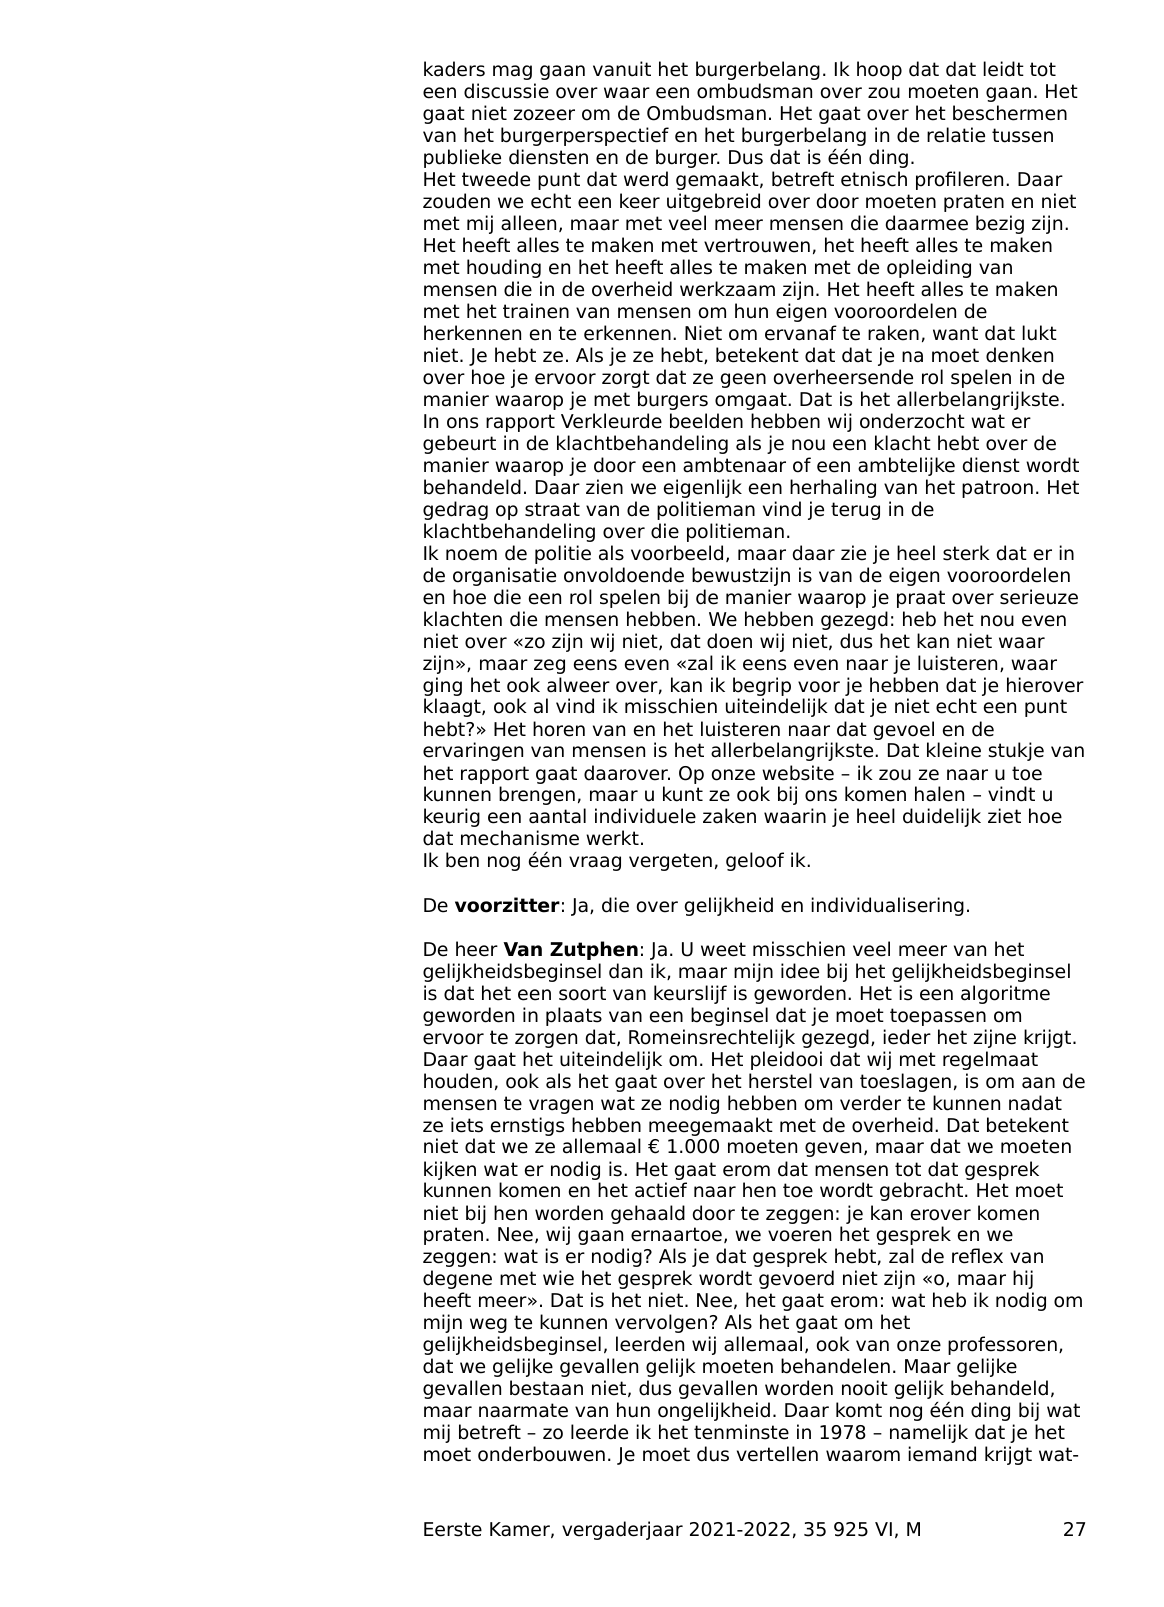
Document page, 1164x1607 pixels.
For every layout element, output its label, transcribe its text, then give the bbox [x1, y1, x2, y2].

text kaders mag gaan vanuit het burgerbelang. Ik hoop dat dat leidt tot een discussie over waar een ombudsman over zou moeten gaan. Het gaat niet zozeer om de Ombudsman. Het gaat over het beschermen van het burgerperspectief en het burgerbelang in de relatie tussen publieke diensten en de burger. Dus dat is één ding. [422, 59, 1087, 169]
text De voorzitter: Ja, die over gelijkheid en individualisering. [422, 894, 1087, 916]
text De heer Van Zutphen: Ja. U weet misschien veel meer van het gelijkheidsbeginsel dan ik, maar mijn idee bij het gelijkheidsbeginsel is dat het een soort van keurslijf is geworden. Het is een algoritme geworden in plaats van een beginsel dat je moet toepassen om ervoor te zorgen dat, Romeinsrechtelijk gezegd, ieder het zijne krijgt. Daar gaat het uiteindelijk om. Het pleidooi dat wij met regelmaat houden, ook als het gaat over het herstel van toeslagen, is om aan de mensen te vragen wat ze nodig hebben om verder te kunnen nadat ze iets ernstigs hebben meegemaakt met de overheid. Dat betekent niet dat we ze allemaal € 1.000 moeten geven, maar dat we moeten kijken wat er nodig is. Het gaat erom dat mensen tot dat gesprek kunnen komen en het actief naar hen toe wordt gebracht. Het moet niet bij hen worden gehaald door te zeggen: je kan erover komen praten. Nee, wij gaan ernaartoe, we voeren het gesprek en we zeggen: wat is er nodig? Als je dat gesprek hebt, zal de reflex van degene met wie het gesprek wordt gevoerd niet zijn «o, maar hij heeft meer». Dat is het niet. Nee, het gaat erom: wat heb ik nodig om mijn weg te kunnen vervolgen? Als het gaat om het gelijkheidsbeginsel, leerden wij allemaal, ook van onze professoren, dat we gelijke gevallen gelijk moeten behandelen. Maar gelijke gevallen bestaan niet, dus gevallen worden nooit gelijk behandeld, maar naarmate van hun ongelijkheid. Daar komt nog één ding bij wat mij betreft – zo leerde ik het tenminste in 1978 – namelijk dat je het moet onderbouwen. Je moet dus vertellen waarom iemand krijgt wat- [422, 939, 1087, 1466]
text Ik ben nog één vraag vergeten, geloof ik. [422, 850, 1087, 872]
text Het tweede punt dat werd gemaakt, betreft etnisch profileren. Daar zouden we echt een keer uitgebreid over door moeten praten en niet met mij alleen, maar met veel meer mensen die daarmee bezig zijn. Het heeft alles te maken met vertrouwen, het heeft alles te maken met houding en het heeft alles te maken met de opleiding van mensen die in de overheid werkzaam zijn. Het heeft alles te maken met het trainen van mensen om hun eigen vooroordelen de herkennen en te erkennen. Niet om ervanaf te raken, want dat lukt niet. Je hebt ze. Als je ze hebt, betekent dat dat je na moet denken over hoe je ervoor zorgt dat ze geen overheersende rol spelen in de manier waarop je met burgers omgaat. Dat is het allerbelangrijkste. In ons rapport Verkleurde beelden hebben wij onderzocht wat er gebeurt in de klachtbehandeling als je nou een klacht hebt over de manier waarop je door een ambtenaar of een ambtelijke dienst wordt behandeld. Daar zien we eigenlijk een herhaling van het patroon. Het gedrag op straat van de politieman vind je terug in de klachtbehandeling over die politieman. [422, 169, 1087, 543]
text Ik noem de politie als voorbeeld, maar daar zie je heel sterk dat er in de organisatie onvoldoende bewustzijn is van de eigen vooroordelen en hoe die een rol spelen bij de manier waarop je praat over serieuze klachten die mensen hebben. We hebben gezegd: heb het nou even niet over «zo zijn wij niet, dat doen wij niet, dus het kan niet waar zijn», maar zeg eens even «zal ik eens even naar je luisteren, waar ging het ook alweer over, kan ik begrip voor je hebben dat je hierover klaagt, ook al vind ik misschien uiteindelijk dat je niet echt een punt hebt?» Het horen van en het luisteren naar dat gevoel en de ervaringen van mensen is het allerbelangrijkste. Dat kleine stukje van het rapport gaat daarover. Op onze website – ik zou ze naar u toe kunnen brengen, maar u kunt ze ook bij ons komen halen – vindt u keurig een aantal individuele zaken waarin je heel duidelijk ziet hoe dat mechanisme werkt. [422, 543, 1087, 850]
